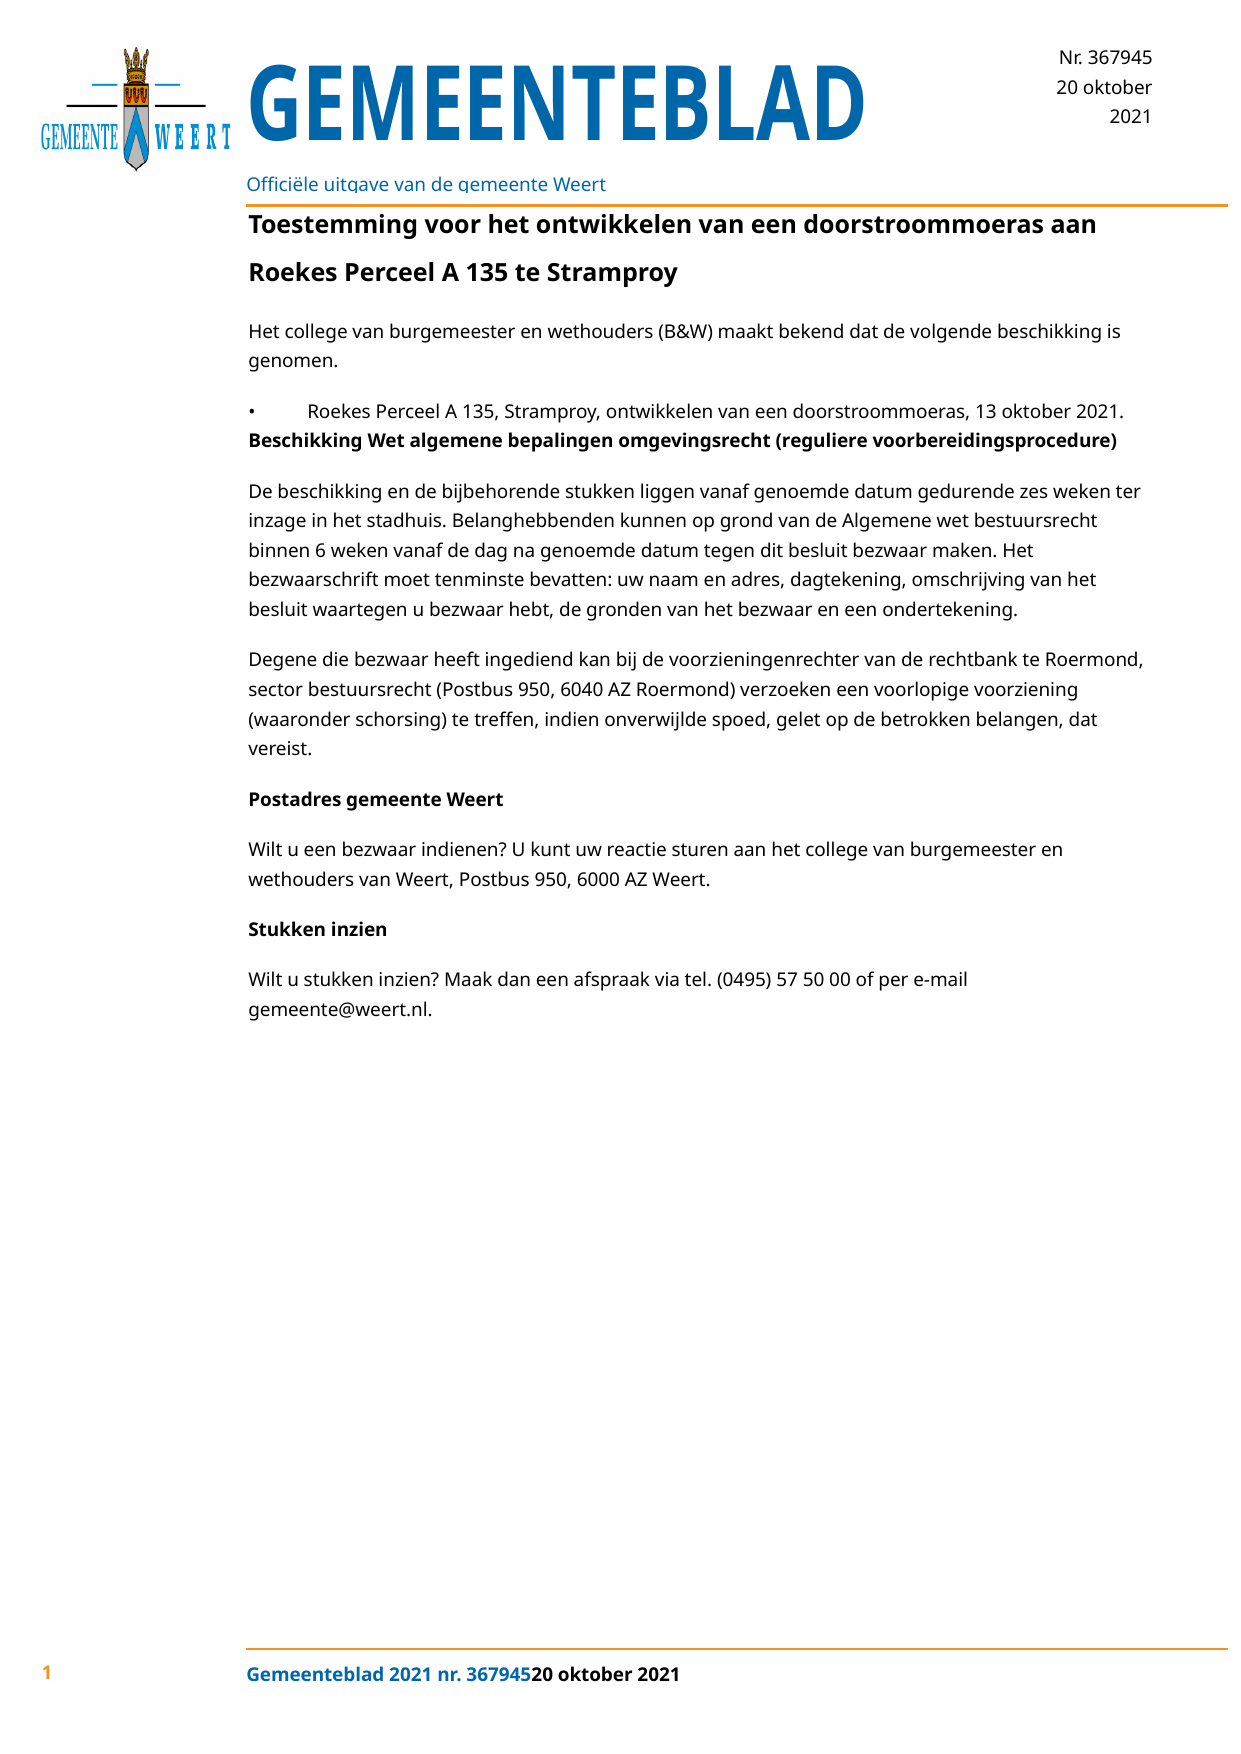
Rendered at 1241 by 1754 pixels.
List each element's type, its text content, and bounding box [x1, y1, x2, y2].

text Wilt u stukken inzien? Maak dan een afspraak via tel. (0495) 57 50 00 of per e-mail gemeente@weert.nl. [248, 967, 1152, 1022]
text Degene die bezwaar heeft ingediend kan bij de voorzieningenrechter van de rechtbank te Roermond, sector bestuursrecht (Postbus 950, 6040 AZ Roermond) verzoeken een voorlopige voorziening (waaronder schorsing) te treffen, indien onverwijlde spoed, gelet op de betrokken belangen, dat vereist. [248, 647, 1152, 761]
text Toestemming voor het ontwikkelen van een doorstroommoeras aan Roekes Perceel A 135 te Stramproy [248, 207, 1152, 288]
text Stukken inzien [248, 916, 1152, 942]
picture [41, 47, 231, 172]
text Beschikking Wet algemene bepalingen omgevingsrecht (reguliere voorbereidingsprocedure) [248, 427, 1152, 453]
text Postadres gemeente Weert [248, 786, 1152, 812]
text Wilt u een bezwaar indienen? U kunt uw reactie sturen aan het college van burgemeester en wethouders van Weert, Postbus 950, 6000 AZ Weert. [248, 836, 1152, 892]
list Roekes Perceel A 135, Stramproy, ontwikkelen van een doorstroommoeras, 13 oktober 2021. [248, 398, 1152, 424]
text Het college van burgemeester en wethouders (B&W) maakt bekend dat de volgende beschikking is genomen. [248, 318, 1152, 373]
text De beschikking en de bijbehorende stukken liggen vanaf genoemde datum gedurende zes weken ter inzage in het stadhuis. Belanghebbenden kunnen op grond van de Algemene wet bestuursrecht binnen 6 weken vanaf de dag na genoemde datum tegen dit besluit bezwaar maken. Het bezwaarschrift moet tenminste bevatten: uw naam en adres, dagtekening, omschrijving van het besluit waartegen u bezwaar hebt, de gronden van het bezwaar en een ondertekening. [248, 478, 1152, 622]
